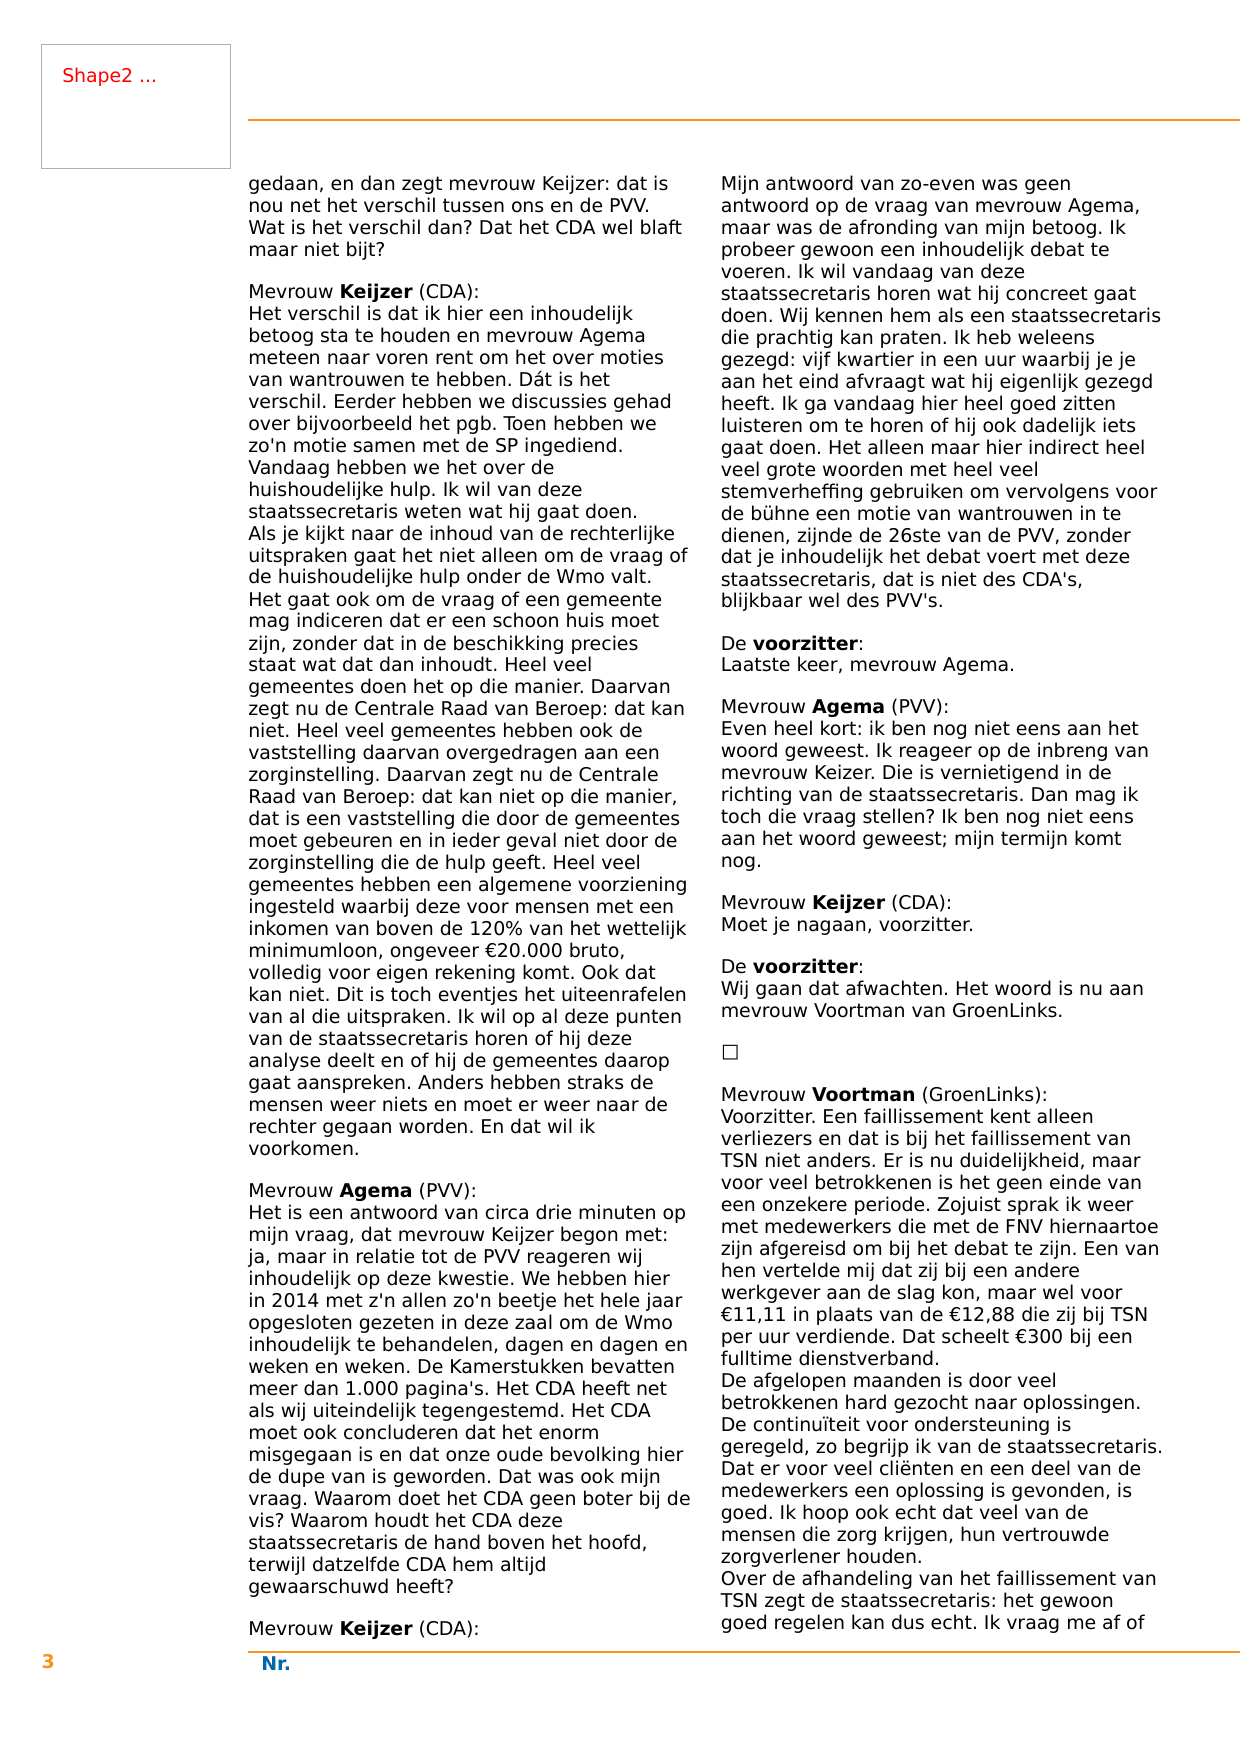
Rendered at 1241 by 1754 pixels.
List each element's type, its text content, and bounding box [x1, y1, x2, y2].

text De voorzitter: [721, 956, 1163, 978]
text Het is een antwoord van circa drie minuten op mijn vraag, dat mevrouw Keijzer begon met: ja, maar in relatie tot de PVV reageren wij inhoudelijk op deze kwestie. We hebben hier in 2014 met z'n allen zo'n beetje het hele jaar opgesloten gezeten in deze zaal om de Wmo inhoudelijk te behandelen, dagen en dagen en weken en weken. De Kamerstukken bevatten meer dan 1.000 pagina's. Het CDA heeft net als wij uiteindelijk tegengestemd. Het CDA moet ook concluderen dat het enorm misgegaan is en dat onze oude bevolking hier de dupe van is geworden. Dat was ook mijn vraag. Waarom doet het CDA geen boter bij de vis? Waarom houdt het CDA deze staatssecretaris de hand boven het hoofd, terwijl datzelfde CDA hem altijd gewaarschuwd heeft? [248, 1202, 691, 1597]
text Mijn antwoord van zo-even was geen antwoord op de vraag van mevrouw Agema, maar was de afronding van mijn betoog. Ik probeer gewoon een inhoudelijk debat te voeren. Ik wil vandaag van deze staatssecretaris horen wat hij concreet gaat doen. Wij kennen hem als een staatssecretaris die prachtig kan praten. Ik heb weleens gezegd: vijf kwartier in een uur waarbij je je aan het eind afvraagt wat hij eigenlijk gezegd heeft. Ik ga vandaag hier heel goed zitten luisteren om te horen of hij ook dadelijk iets gaat doen. Het alleen maar hier indirect heel veel grote woorden met heel veel stemverheffing gebruiken om vervolgens voor de bühne een motie van wantrouwen in te dienen, zijnde de 26ste van de PVV, zonder dat je inhoudelijk het debat voert met deze staatssecretaris, dat is niet des CDA's, blijkbaar wel des PVV's. [721, 173, 1163, 612]
text Mevrouw Keijzer (CDA): [248, 1617, 691, 1639]
text De afgelopen maanden is door veel betrokkenen hard gezocht naar oplossingen. De continuïteit voor ondersteuning is geregeld, zo begrijp ik van de staatssecretaris. Dat er voor veel cliënten en een deel van de medewerkers een oplossing is gevonden, is goed. Ik hoop ook echt dat veel van de mensen die zorg krijgen, hun vertrouwde zorgverlener houden. [721, 1370, 1163, 1568]
text Mevrouw Voortman (GroenLinks): [721, 1084, 1163, 1106]
text Mevrouw Agema (PVV): [721, 696, 1163, 718]
text Mevrouw Keijzer (CDA): [721, 892, 1163, 914]
text Mevrouw Keijzer (CDA): [248, 281, 691, 303]
text Het verschil is dat ik hier een inhoudelijk betoog sta te houden en mevrouw Agema meteen naar voren rent om het over moties van wantrouwen te hebben. Dát is het verschil. Eerder hebben we discussies gehad over bijvoorbeeld het pgb. Toen hebben we zo'n motie samen met de SP ingediend. Vandaag hebben we het over de huishoudelijke hulp. Ik wil van deze staatssecretaris weten wat hij gaat doen. [248, 303, 691, 522]
text gedaan, en dan zegt mevrouw Keijzer: dat is nou net het verschil tussen ons en de PVV. Wat is het verschil dan? Dat het CDA wel blaft maar niet bijt? [248, 173, 691, 261]
text Over de afhandeling van het faillissement van TSN zegt de staatssecretaris: het gewoon goed regelen kan dus echt. Ik vraag me af of [721, 1568, 1163, 1633]
text Wij gaan dat afwachten. Het woord is nu aan mevrouw Voortman van GroenLinks. [721, 978, 1163, 1022]
text Even heel kort: ik ben nog niet eens aan het woord geweest. Ik reageer op de inbreng van mevrouw Keizer. Die is vernietigend in de richting van de staatssecretaris. Dan mag ik toch die vraag stellen? Ik ben nog niet eens aan het woord geweest; mijn termijn komt nog. [721, 718, 1163, 872]
text Voorzitter. Een faillissement kent alleen verliezers en dat is bij het faillissement van TSN niet anders. Er is nu duidelijkheid, maar voor veel betrokkenen is het geen einde van een onzekere periode. Zojuist sprak ik weer met medewerkers die met de FNV hiernaartoe zijn afgereisd om bij het debat te zijn. Een van hen vertelde mij dat zij bij een andere werkgever aan de slag kon, maar wel voor €11,11 in plaats van de €12,88 die zij bij TSN per uur verdiende. Dat scheelt €300 bij een fulltime dienstverband. [721, 1106, 1163, 1370]
text De voorzitter: [721, 632, 1163, 654]
text Moet je nagaan, voorzitter. [721, 914, 1163, 936]
text ⬜ [721, 1042, 1163, 1064]
text Laatste keer, mevrouw Agema. [721, 654, 1163, 676]
text Als je kijkt naar de inhoud van de rechterlijke uitspraken gaat het niet alleen om de vraag of de huishoudelijke hulp onder de Wmo valt. Het gaat ook om de vraag of een gemeente mag indiceren dat er een schoon huis moet zijn, zonder dat in de beschikking precies staat wat dat dan inhoudt. Heel veel gemeentes doen het op die manier. Daarvan zegt nu de Centrale Raad van Beroep: dat kan niet. Heel veel gemeentes hebben ook de vaststelling daarvan overgedragen aan een zorginstelling. Daarvan zegt nu de Centrale Raad van Beroep: dat kan niet op die manier, dat is een vaststelling die door de gemeentes moet gebeuren en in ieder geval niet door de zorginstelling die de hulp geeft. Heel veel gemeentes hebben een algemene voorziening ingesteld waarbij deze voor mensen met een inkomen van boven de 120% van het wettelijk minimumloon, ongeveer €20.000 bruto, volledig voor eigen rekening komt. Ook dat kan niet. Dit is toch eventjes het uiteenrafelen van al die uitspraken. Ik wil op al deze punten van de staatssecretaris horen of hij deze analyse deelt en of hij de gemeentes daarop gaat aanspreken. Anders hebben straks de mensen weer niets en moet er weer naar de rechter gegaan worden. En dat wil ik voorkomen. [248, 522, 691, 1160]
text Mevrouw Agema (PVV): [248, 1180, 691, 1202]
